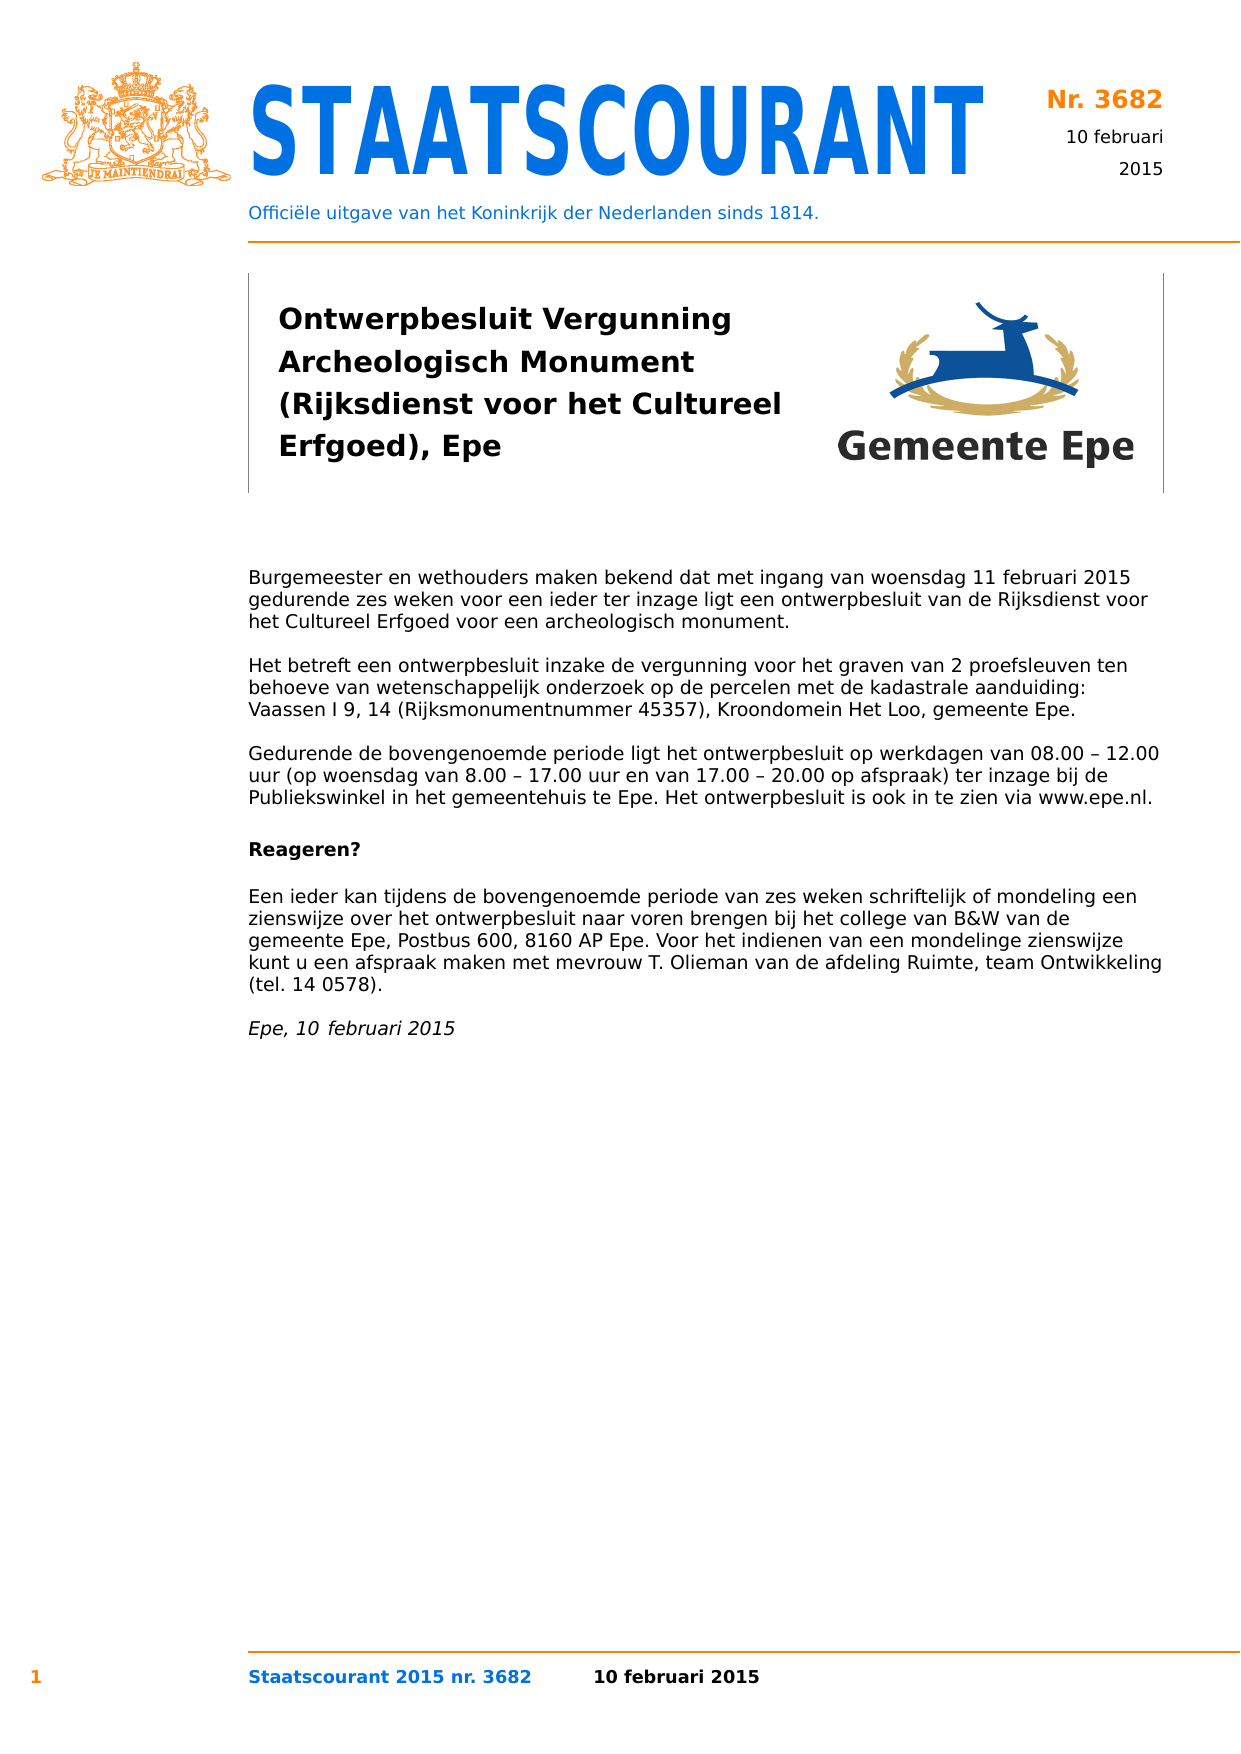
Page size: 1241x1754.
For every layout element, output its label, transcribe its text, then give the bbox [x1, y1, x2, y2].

table_header [25, 62, 248, 241]
text Burgemeester en wethouders maken bekend dat met ingang van woensdag 11 februari 2015 gedurende zes weken voor een ieder ter inzage ligt een ontwerpbesluit van de Rijksdienst voor het Cultureel Erfgoed voor een archeologisch monument. [248, 567, 1163, 633]
table_cell 10 februari [998, 121, 1240, 153]
text Het betreft een ontwerpbesluit inzake de vergunning voor het graven van 2 proefsleuven ten behoeve van wetenschappelijk onderzoek op de percelen met de kadastrale aanduiding: Vaassen I 9, 14 (Rijksmonumentnummer 45357), Kroondomein Het Loo, gemeente Epe. [248, 655, 1163, 721]
table_cell Officiële uitgave van het Koninkrijk der Nederlanden sinds 1814. [248, 203, 1240, 241]
text Een ieder kan tijdens de bovengenoemde periode van zes weken schriftelijk of mondeling een zienswijze over het ontwerpbesluit naar voren brengen bij het college van B&W van de gemeente Epe, Postbus 600, 8160 AP Epe. Voor het indienen van een mondelinge zienswijze kunt u een afspraak maken met mevrouw T. Olieman van de afdeling Ruimte, team Ontwikkeling (tel. 14 0578). [248, 886, 1163, 996]
subtitle Reageren? [248, 839, 1163, 861]
table_header Nr. 3682 [998, 62, 1240, 121]
table_header STAATSCOURANT [248, 62, 998, 203]
picture [838, 302, 1134, 468]
text Gedurende de bovengenoemde periode ligt het ontwerpbesluit op werkdagen van 08.00 – 12.00 uur (op woensdag van 8.00 – 17.00 uur en van 17.00 – 20.00 op afspraak) ter inzage bij de Publiekswinkel in het gemeentehuis te Epe. Het ontwerpbesluit is ook in te zien via www.epe.nl. [248, 743, 1163, 809]
subtitle Ontwerpbesluit Vergunning Archeologisch Monument (Rijksdienst voor het Cultureel Erfgoed), Epe [249, 273, 1163, 493]
picture [41, 62, 231, 186]
table_cell 2015 [998, 153, 1240, 203]
text Epe, 10 februari 2015 [248, 1017, 1163, 1039]
